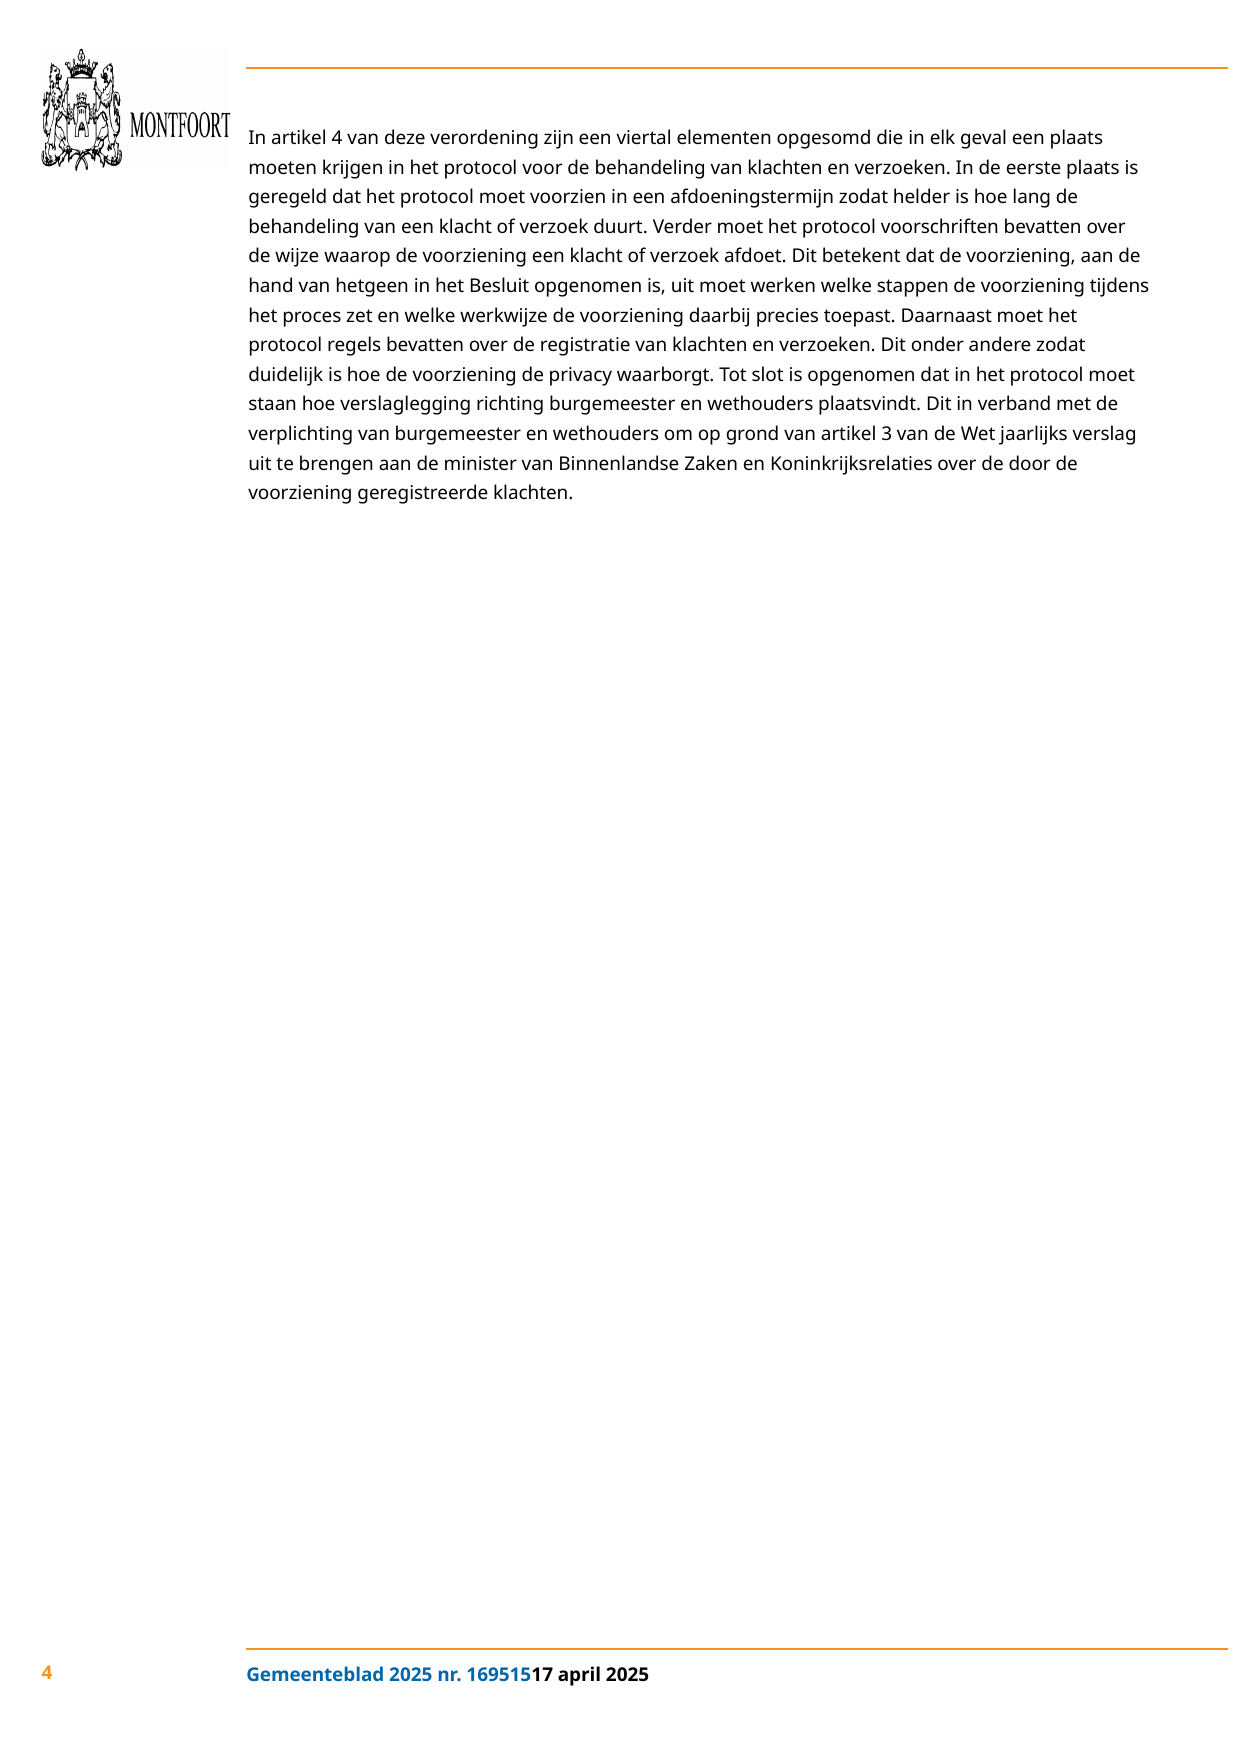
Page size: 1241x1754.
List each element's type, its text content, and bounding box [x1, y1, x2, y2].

text In artikel 4 van deze verordening zijn een viertal elementen opgesomd die in elk geval een plaats moeten krijgen in het protocol voor de behandeling van klachten en verzoeken. In de eerste plaats is geregeld dat het protocol moet voorzien in een afdoeningstermijn zodat helder is hoe lang de behandeling van een klacht of verzoek duurt. Verder moet het protocol voorschriften bevatten over de wijze waarop de voorziening een klacht of verzoek afdoet. Dit betekent dat de voorziening, aan de hand van hetgeen in het Besluit opgenomen is, uit moet werken welke stappen de voorziening tijdens het proces zet en welke werkwijze de voorziening daarbij precies toepast. Daarnaast moet het protocol regels bevatten over de registratie van klachten en verzoeken. Dit onder andere zodat duidelijk is hoe de voorziening de privacy waarborgt. Tot slot is opgenomen dat in het protocol moet staan hoe verslaglegging richting burgemeester en wethouders plaatsvindt. Dit in verband met de verplichting van burgemeester en wethouders om op grond van artikel 3 van de Wet jaarlijks verslag uit te brengen aan de minister van Binnenlandse Zaken en Koninkrijksrelaties over de door de voorziening geregistreerde klachten. [248, 124, 1152, 505]
picture [41, 47, 231, 172]
